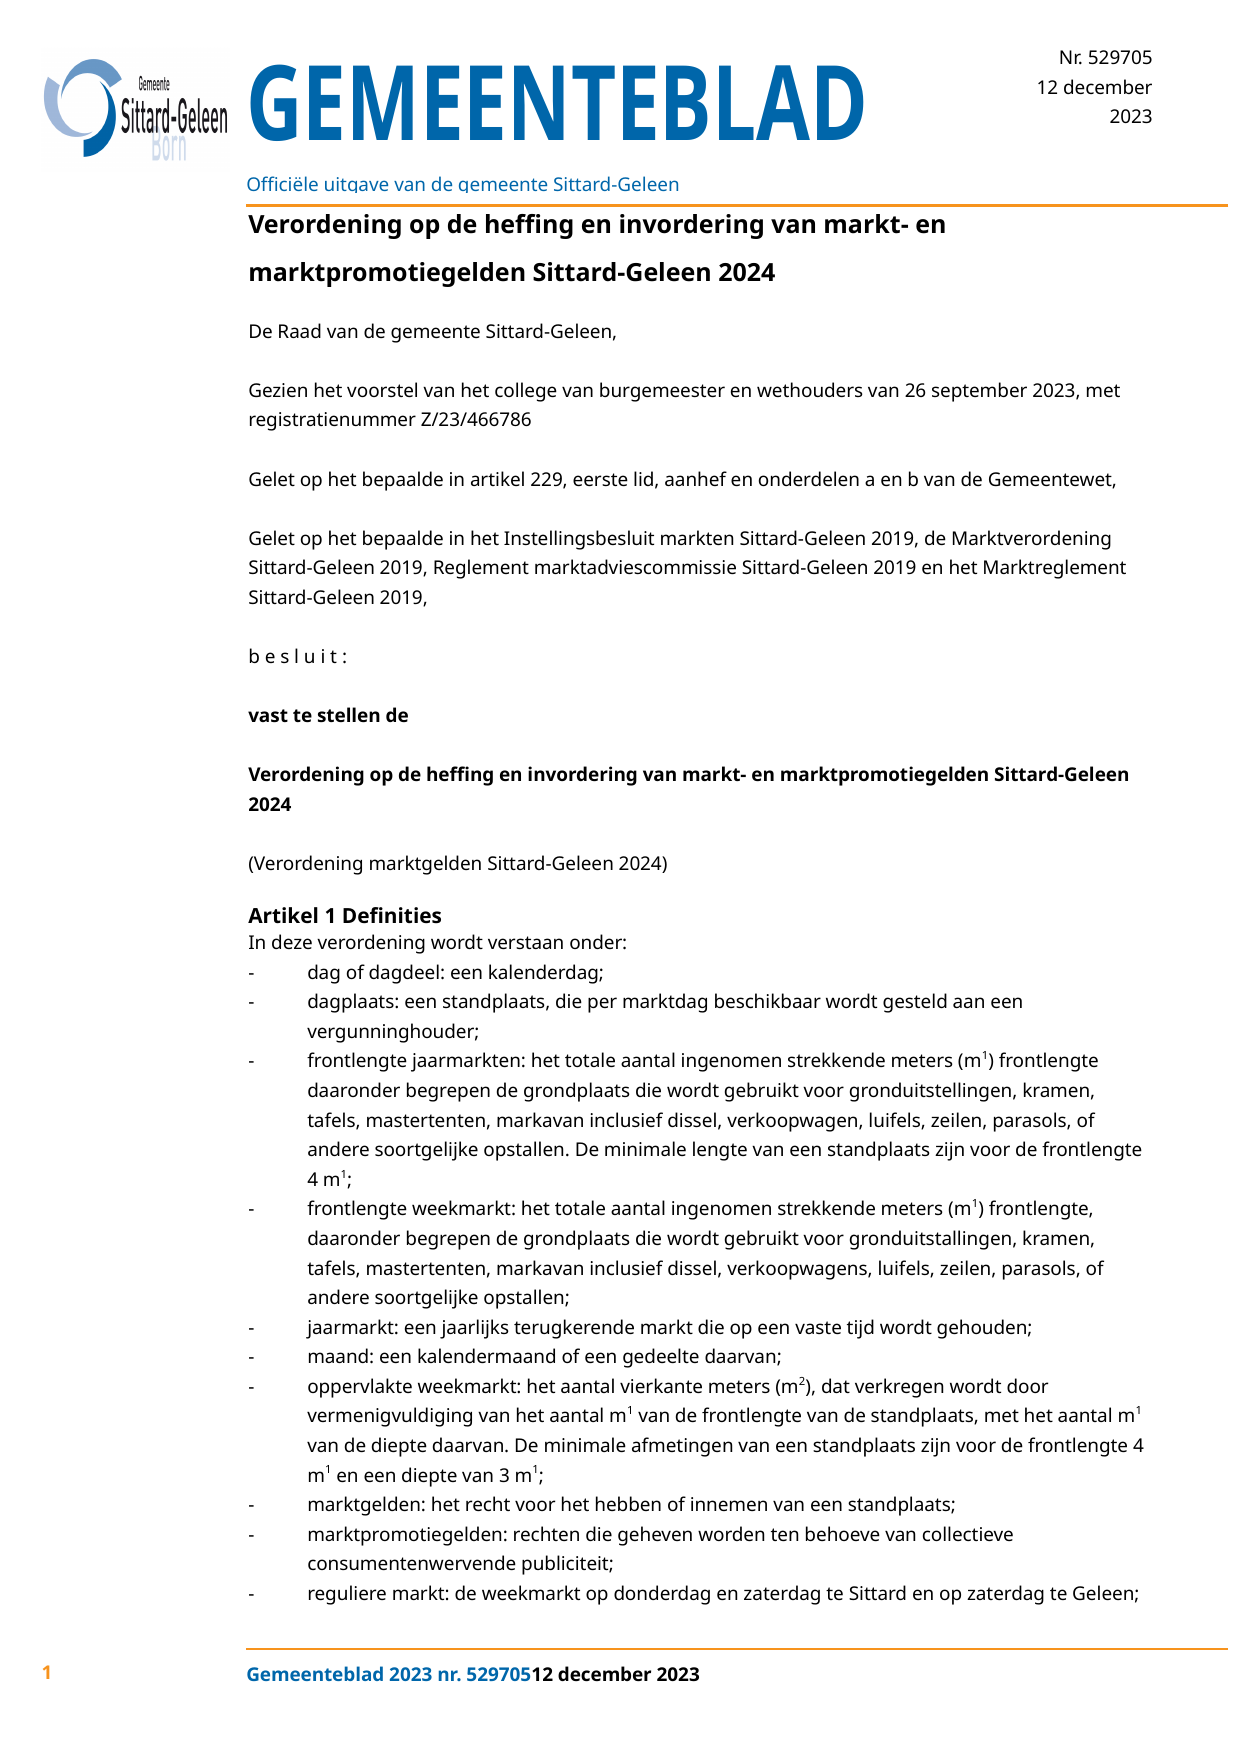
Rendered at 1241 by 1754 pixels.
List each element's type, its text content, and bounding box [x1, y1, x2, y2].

text Gelet op het bepaalde in het Instellingsbesluit markten Sittard-Geleen 2019, de Marktverordening Sittard-Geleen 2019, Reglement marktadviescommissie Sittard-Geleen 2019 en het Marktreglement Sittard-Geleen 2019, [248, 525, 1152, 610]
text Gezien het voorstel van het college van burgemeester en wethouders van 26 september 2023, met registratienummer Z/23/466786 [248, 377, 1152, 432]
picture [41, 47, 231, 172]
list reguliere markt: de weekmarkt op donderdag en zaterdag te Sittard en op zaterdag te Geleen; [248, 1580, 1152, 1606]
text b e s l u i t : [248, 643, 1152, 669]
list maand: een kalendermaand of een gedeelte daarvan; [248, 1343, 1152, 1369]
text (Verordening marktgelden Sittard-Geleen 2024) [248, 850, 1152, 876]
list oppervlakte weekmarkt: het aantal vierkante meters (m2), dat verkregen wordt door vermenigvuldiging van het aantal m1 van de frontlengte van de standplaats, met het aantal m1 van de diepte daarvan. De minimale afmetingen van een standplaats zijn voor de frontlengte 4 m1 en een diepte van 3 m1; [248, 1373, 1152, 1487]
text Verordening op de heffing en invordering van markt- en marktpromotiegelden Sittard-Geleen 2024 [248, 207, 1152, 288]
list marktpromotiegelden: rechten die geheven worden ten behoeve van collectieve consumentenwervende publiciteit; [248, 1521, 1152, 1576]
text In deze verordening wordt verstaan onder: [248, 929, 1152, 955]
text vast te stellen de [248, 702, 1152, 728]
list frontlengte weekmarkt: het totale aantal ingenomen strekkende meters (m1) frontlengte, daaronder begrepen de grondplaats die wordt gebruikt voor gronduitstallingen, kramen, tafels, mastertenten, markavan inclusief dissel, verkoopwagens, luifels, zeilen, parasols, of andere soortgelijke opstallen; [248, 1196, 1152, 1310]
text Verordening op de heffing en invordering van markt- en marktpromotiegelden Sittard-Geleen 2024 [248, 762, 1152, 817]
list dagplaats: een standplaats, die per marktdag beschikbaar wordt gesteld aan een vergunninghouder; [248, 988, 1152, 1044]
list marktgelden: het recht voor het hebben of innemen van een standplaats; [248, 1491, 1152, 1517]
text De Raad van de gemeente Sittard-Geleen, [248, 318, 1152, 344]
text Artikel 1 Definities [248, 901, 1152, 929]
list dag of dagdeel: een kalenderdag; [248, 959, 1152, 984]
text Gelet op het bepaalde in artikel 229, eerste lid, aanhef en onderdelen a en b van de Gemeentewet, [248, 466, 1152, 492]
list jaarmarkt: een jaarlijks terugkerende markt die op een vaste tijd wordt gehouden; [248, 1314, 1152, 1339]
list frontlengte jaarmarkten: het totale aantal ingenomen strekkende meters (m1) frontlengte daaronder begrepen de grondplaats die wordt gebruikt voor gronduitstellingen, kramen, tafels, mastertenten, markavan inclusief dissel, verkoopwagen, luifels, zeilen, parasols, of andere soortgelijke opstallen. De minimale lengte van een standplaats zijn voor de frontlengte 4 m1; [248, 1048, 1152, 1192]
